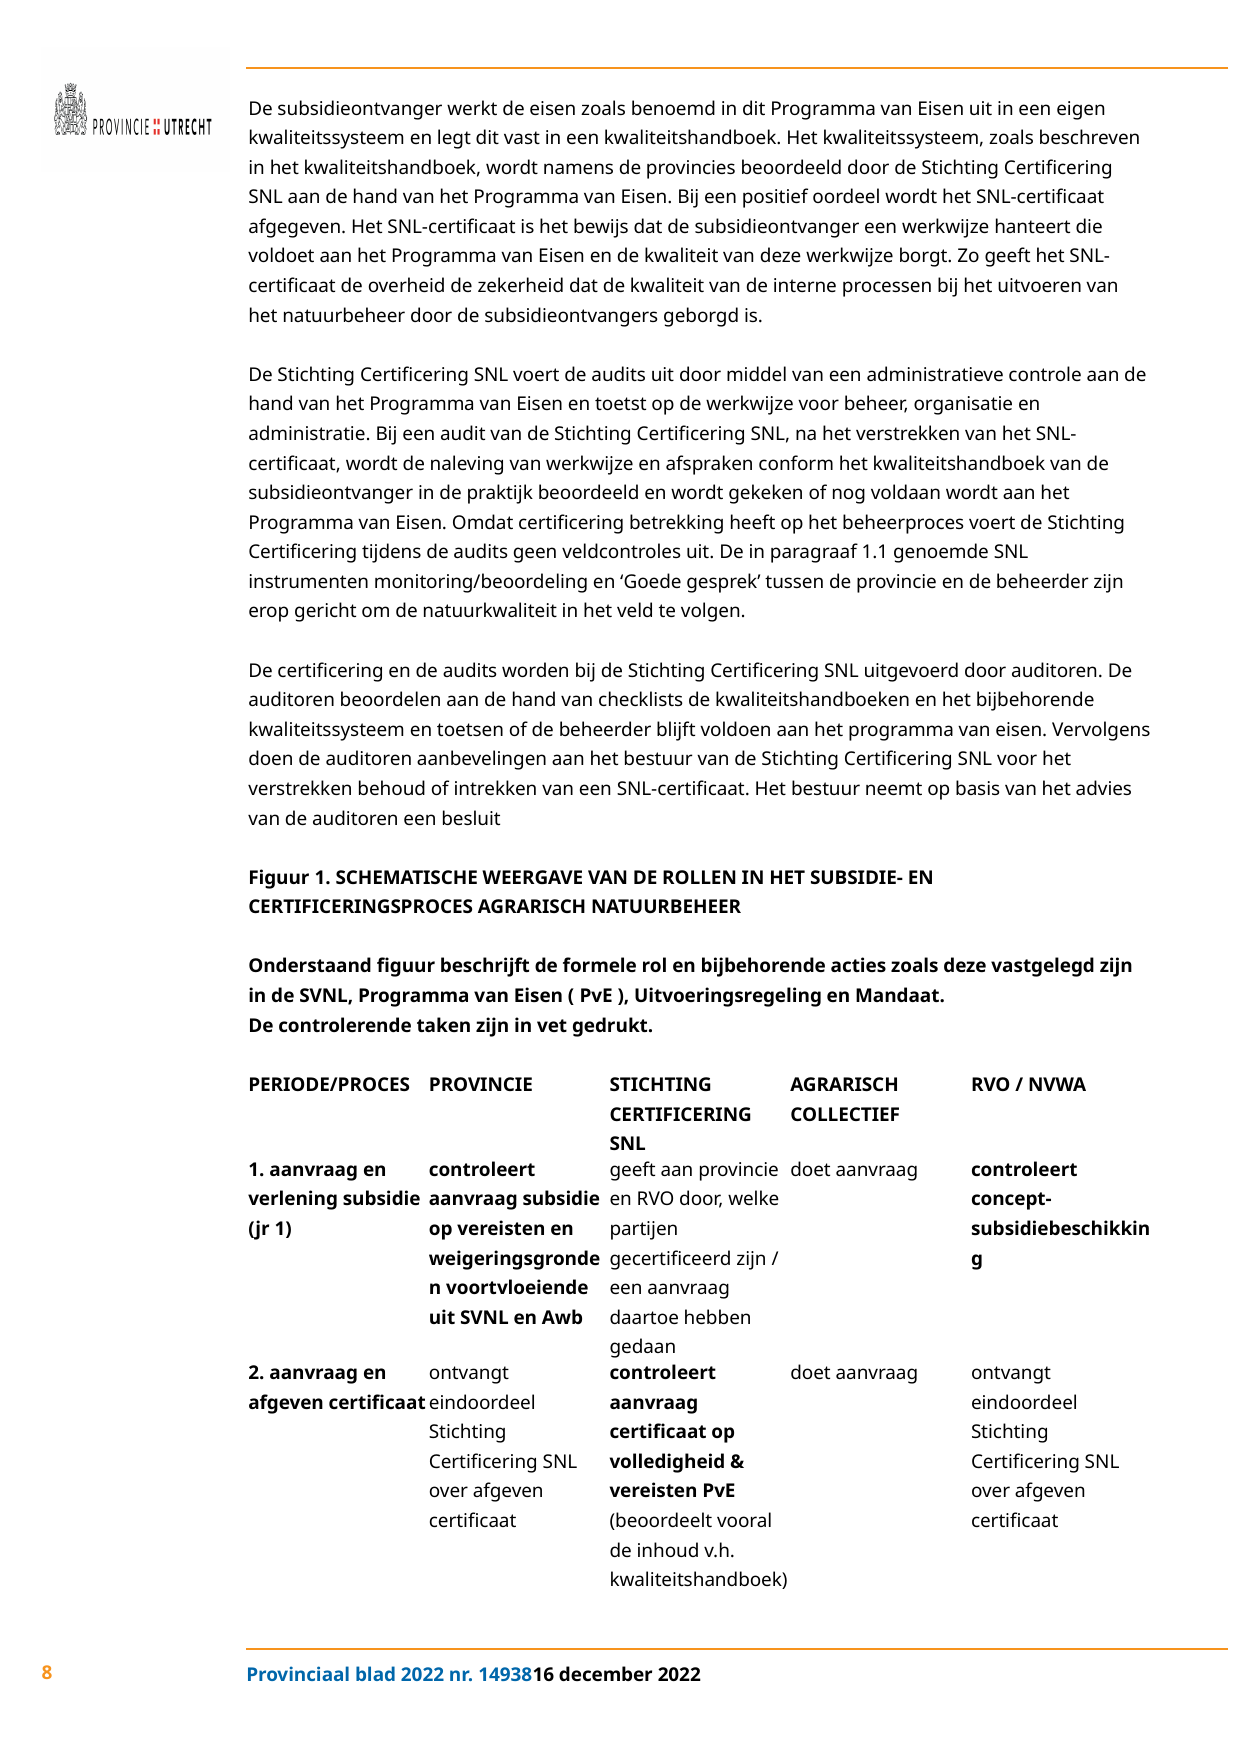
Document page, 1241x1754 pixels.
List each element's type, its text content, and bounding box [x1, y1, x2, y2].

text De Stichting Certificering SNL voert de audits uit door middel van een administratieve controle aan de hand van het Programma van Eisen en toetst op de werkwijze voor beheer, organisatie en administratie. Bij een audit van de Stichting Certificering SNL, na het verstrekken van het SNL-certificaat, wordt de naleving van werkwijze en afspraken conform het kwaliteitshandboek van de subsidieontvanger in de praktijk beoordeeld en wordt gekeken of nog voldaan wordt aan het Programma van Eisen. Omdat certificering betrekking heeft op het beheerproces voert de Stichting Certificering tijdens de audits geen veldcontroles uit. De in paragraaf 1.1 genoemde SNL instrumenten monitoring/beoordeling en ‘Goede gesprek’ tussen de provincie en de beheerder zijn erop gericht om de natuurkwaliteit in het veld te volgen. [248, 361, 1152, 623]
table_header PERIODE/PROCES [248, 1071, 429, 1156]
table_cell doet aanvraag [790, 1156, 971, 1359]
table_header RVO / NVWA [971, 1071, 1152, 1156]
table_cell geeft aan provincie en RVO door, welke partijen gecertificeerd zijn / een aanvraag daartoe hebben gedaan [609, 1156, 790, 1359]
table_cell controleert aanvraag certificaat op volledigheid & vereisten PvE (beoordeelt vooral de inhoud v.h. kwaliteitshandboek) [609, 1359, 790, 1592]
table_cell 1. aanvraag en verlening subsidie (jr 1) [248, 1156, 429, 1359]
picture [41, 47, 231, 172]
table_cell doet aanvraag [790, 1359, 971, 1592]
text Onderstaand figuur beschrijft de formele rol en bijbehorende acties zoals deze vastgelegd zijn in de SVNL, Programma van Eisen ( PvE ), Uitvoeringsregeling en Mandaat. [248, 953, 1152, 1008]
text De controlerende taken zijn in vet gedrukt. [248, 1012, 1152, 1038]
text Figuur 1. SCHEMATISCHE WEERGAVE VAN DE ROLLEN IN HET SUBSIDIE- EN CERTIFICERINGSPROCES AGRARISCH NATUURBEHEER [248, 864, 1152, 919]
table_header STICHTING CERTIFICERING SNL [609, 1071, 790, 1156]
table_cell ontvangt eindoordeel Stichting Certificering SNL over afgeven certificaat [971, 1359, 1152, 1592]
text De subsidieontvanger werkt de eisen zoals benoemd in dit Programma van Eisen uit in een eigen kwaliteitssysteem en legt dit vast in een kwaliteitshandboek. Het kwaliteitssysteem, zoals beschreven in het kwaliteitshandboek, wordt namens de provincies beoordeeld door de Stichting Certificering SNL aan de hand van het Programma van Eisen. Bij een positief oordeel wordt het SNL-certificaat afgegeven. Het SNL-certificaat is het bewijs dat de subsidieontvanger een werkwijze hanteert die voldoet aan het Programma van Eisen en de kwaliteit van deze werkwijze borgt. Zo geeft het SNL-certificaat de overheid de zekerheid dat de kwaliteit van de interne processen bij het uitvoeren van het natuurbeheer door de subsidieontvangers geborgd is. [248, 95, 1152, 328]
text De certificering en de audits worden bij de Stichting Certificering SNL uitgevoerd door auditoren. De auditoren beoordelen aan de hand van checklists de kwaliteitshandboeken en het bijbehorende kwaliteitssysteem en toetsen of de beheerder blijft voldoen aan het programma van eisen. Vervolgens doen de auditoren aanbevelingen aan het bestuur van de Stichting Certificering SNL voor het verstrekken behoud of intrekken van een SNL-certificaat. Het bestuur neemt op basis van het advies van de auditoren een besluit [248, 657, 1152, 831]
table_cell ontvangt eindoordeel Stichting Certificering SNL over afgeven certificaat [429, 1359, 609, 1592]
table_cell 2. aanvraag en afgeven certificaat [248, 1359, 429, 1592]
table_header AGRARISCH COLLECTIEF [790, 1071, 971, 1156]
table_cell controleert aanvraag subsidie op vereisten en weigeringsgronden voortvloeiende uit SVNL en Awb [429, 1156, 609, 1359]
table_cell controleert concept-subsidiebeschikking [971, 1156, 1152, 1359]
table_header PROVINCIE [429, 1071, 609, 1156]
